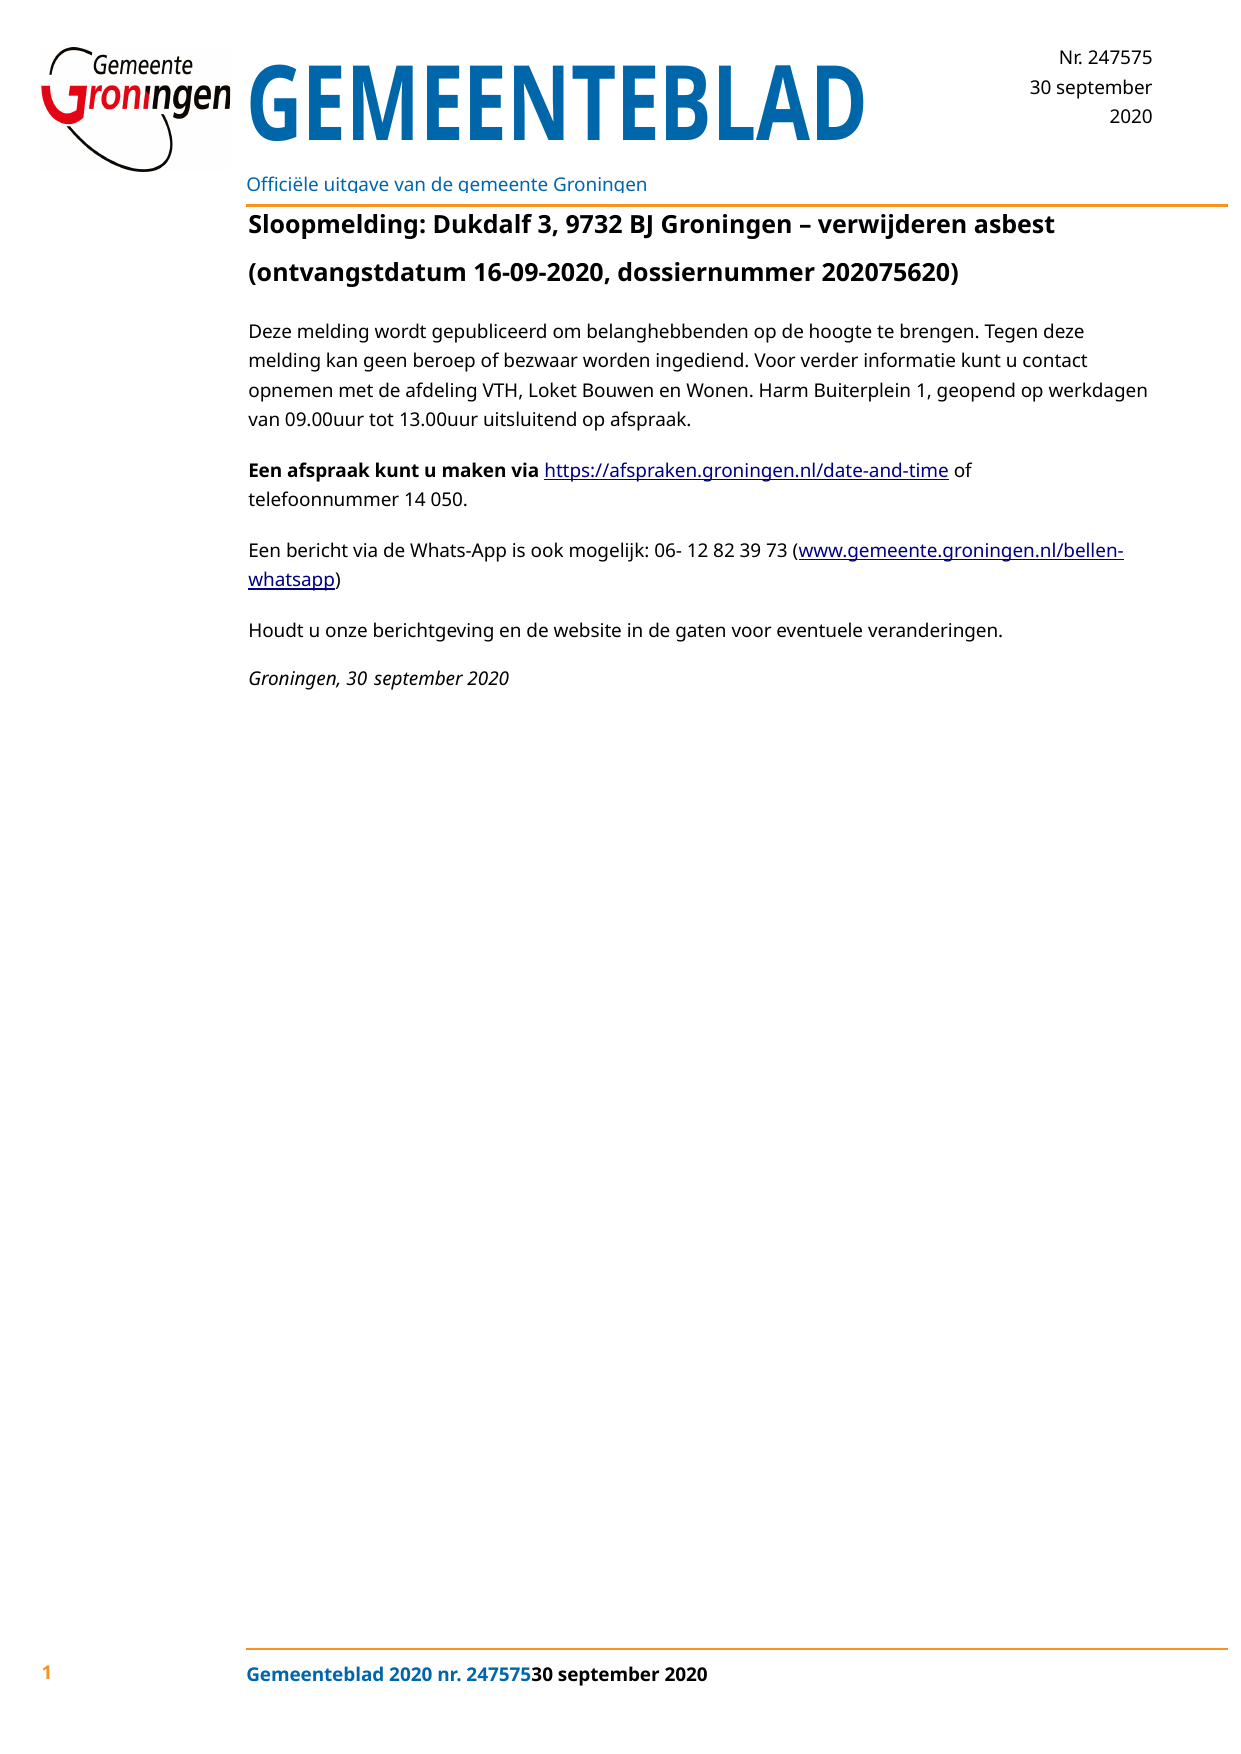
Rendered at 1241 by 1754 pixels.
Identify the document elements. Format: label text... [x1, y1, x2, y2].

text Groningen, 30 september 2020 [248, 665, 1152, 691]
text Een bericht via de Whats-App is ook mogelijk: 06- 12 82 39 73 (www.gemeente.groningen.nl/bellen-whatsapp) [248, 537, 1152, 592]
text Een afspraak kunt u maken via https://afspraken.groningen.nl/date-and-time of telefoonnummer 14 050. [248, 457, 1152, 512]
text Houdt u onze berichtgeving en de website in de gaten voor eventuele veranderingen. [248, 617, 1152, 643]
text Sloopmelding: Dukdalf 3, 9732 BJ Groningen – verwijderen asbest (ontvangstdatum 16-09-2020, dossiernummer 202075620) [248, 207, 1152, 288]
picture [41, 47, 231, 172]
text Deze melding wordt gepubliceerd om belanghebbenden op de hoogte te brengen. Tegen deze melding kan geen beroep of bezwaar worden ingediend. Voor verder informatie kunt u contact opnemen met de afdeling VTH, Loket Bouwen en Wonen. Harm Buiterplein 1, geopend op werkdagen van 09.00uur tot 13.00uur uitsluitend op afspraak. [248, 318, 1152, 432]
